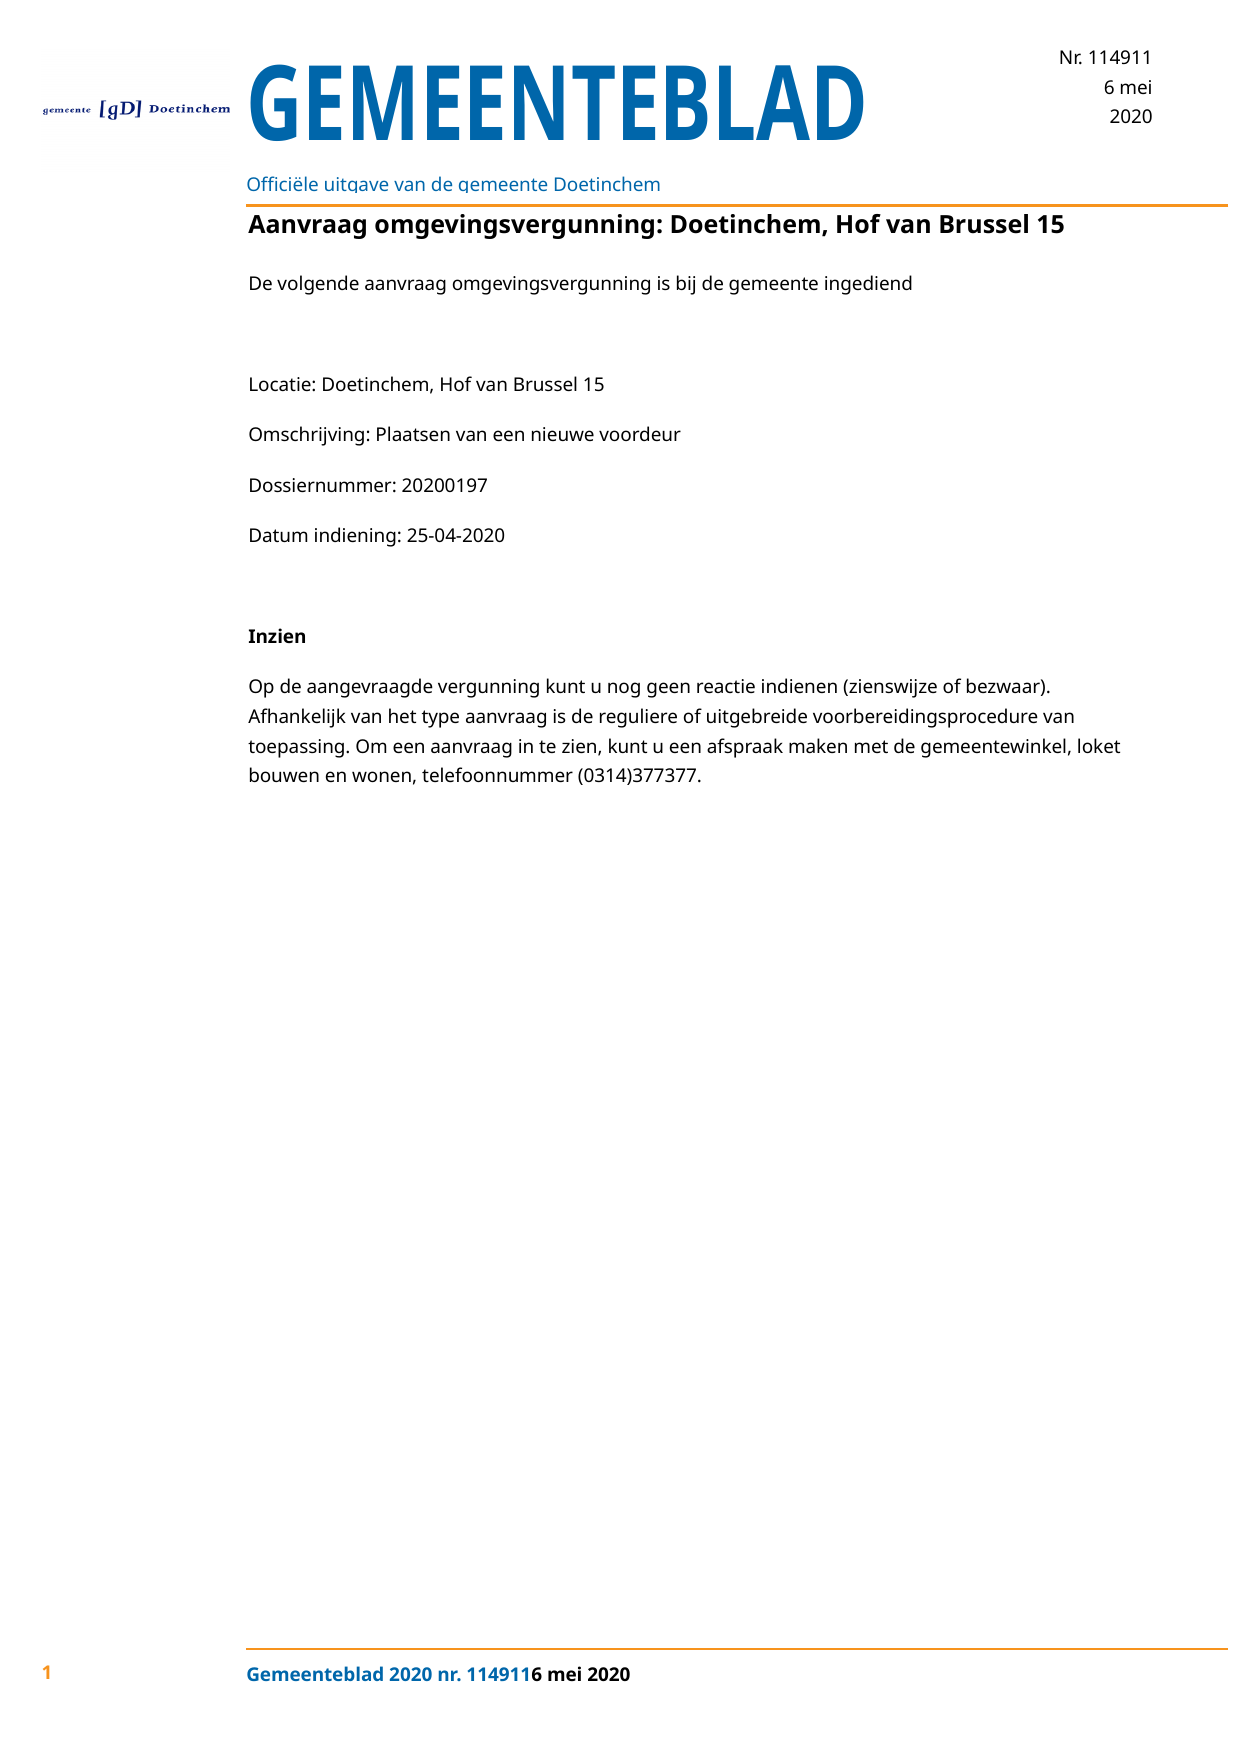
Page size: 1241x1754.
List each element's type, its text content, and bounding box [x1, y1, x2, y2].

text Omschrijving: Plaatsen van een nieuwe voordeur [248, 422, 1152, 447]
text Locatie: Doetinchem, Hof van Brussel 15 [248, 371, 1152, 397]
text Dossiernummer: 20200197 [248, 472, 1152, 498]
text Datum indiening: 25-04-2020 [248, 522, 1152, 548]
picture [41, 47, 231, 172]
text Op de aangevraagde vergunning kunt u nog geen reactie indienen (zienswijze of bezwaar). Afhankelijk van het type aanvraag is de reguliere of uitgebreide voorbereidingsprocedure van toepassing. Om een aanvraag in te zien, kunt u een afspraak maken met de gemeentewinkel, loket bouwen en wonen, telefoonnummer (0314)377377. [248, 674, 1152, 788]
text De volgende aanvraag omgevingsvergunning is bij de gemeente ingediend [248, 270, 1152, 296]
text Aanvraag omgevingsvergunning: Doetinchem, Hof van Brussel 15 [248, 207, 1152, 241]
text Inzien [248, 623, 1152, 649]
